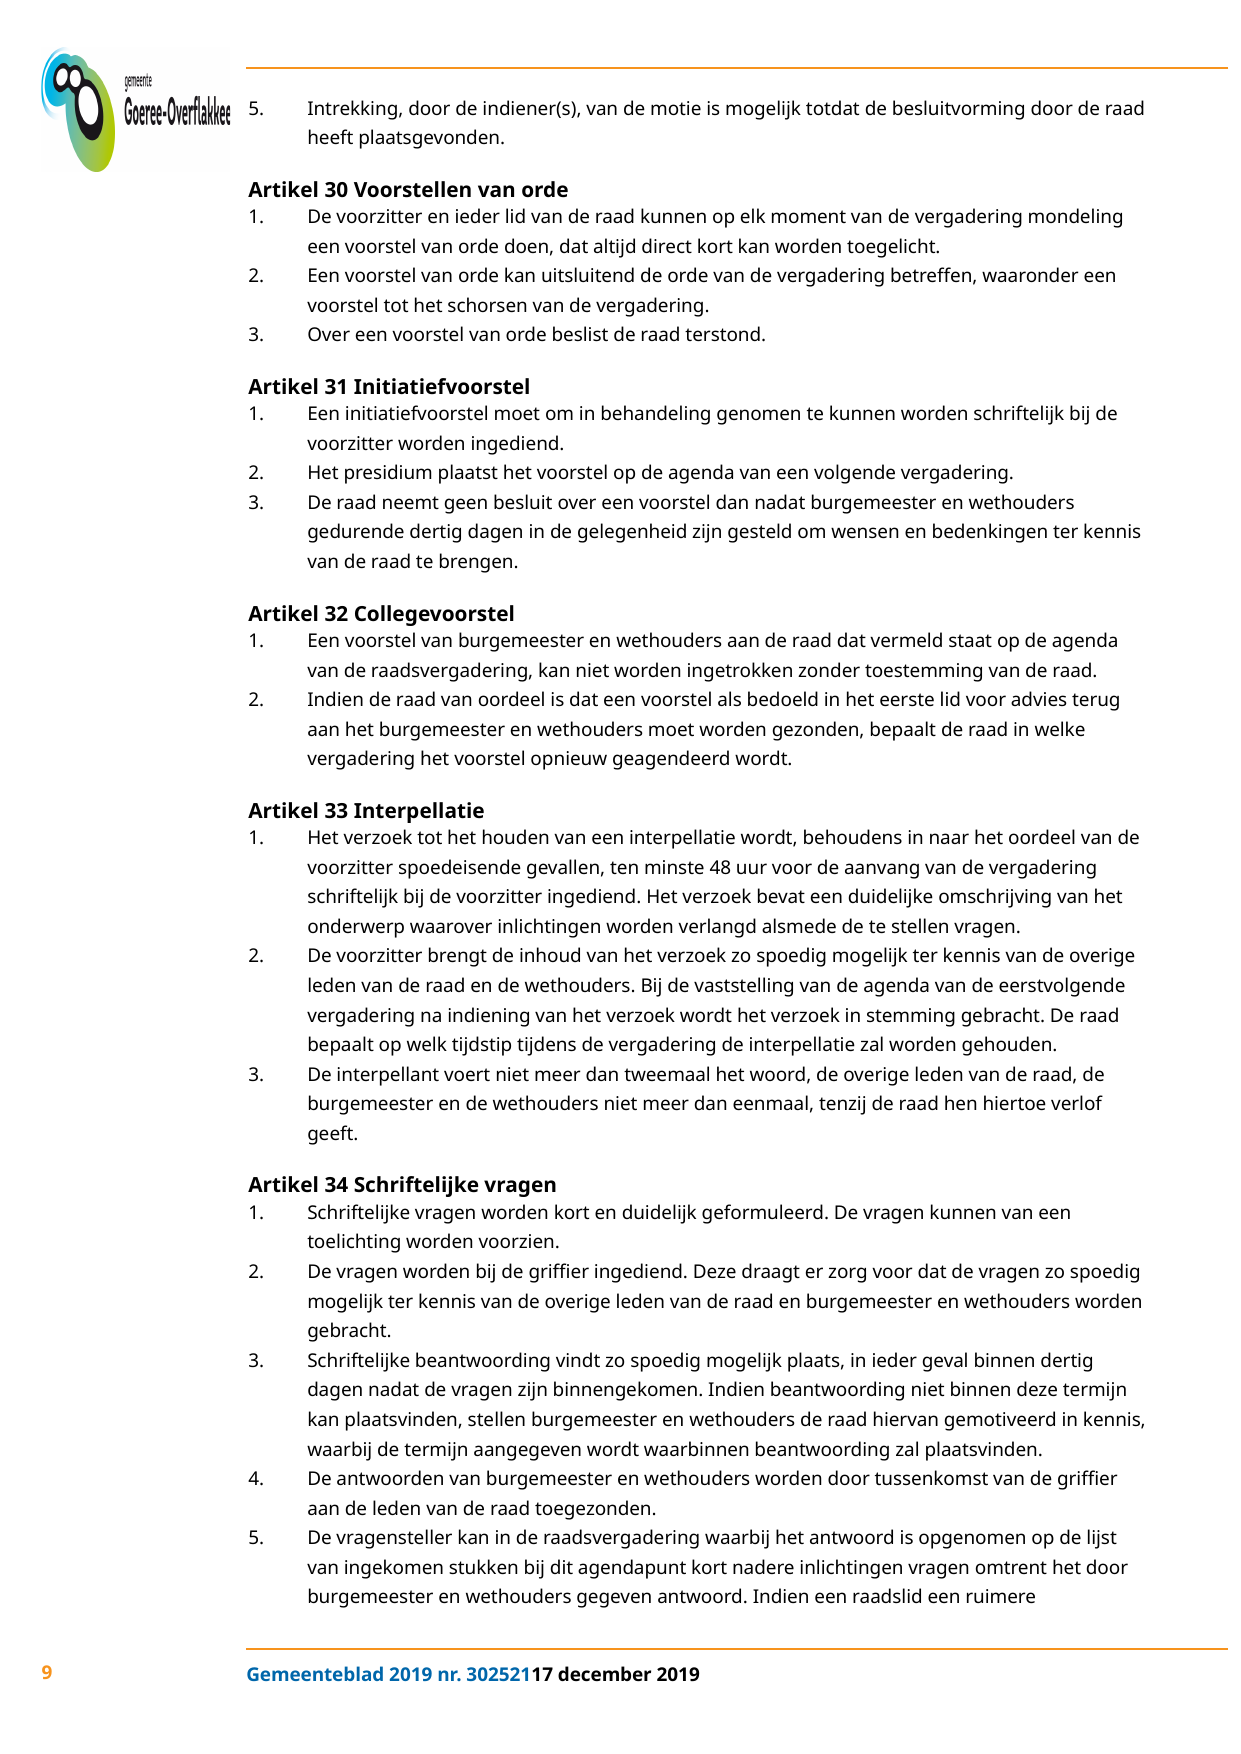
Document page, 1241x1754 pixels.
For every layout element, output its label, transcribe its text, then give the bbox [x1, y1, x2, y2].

list De antwoorden van burgemeester en wethouders worden door tussenkomst van de griffier aan de leden van de raad toegezonden. [248, 1465, 1152, 1521]
list Een voorstel van orde kan uitsluitend de orde van de vergadering betreffen, waaronder een voorstel tot het schorsen van de vergadering. [248, 262, 1152, 318]
list Het presidium plaatst het voorstel op de agenda van een volgende vergadering. [248, 459, 1152, 485]
list Schriftelijke vragen worden kort en duidelijk geformuleerd. De vragen kunnen van een toelichting worden voorzien. [248, 1199, 1152, 1254]
list De raad neemt geen besluit over een voorstel dan nadat burgemeester en wethouders gedurende dertig dagen in de gelegenheid zijn gesteld om wensen en bedenkingen ter kennis van de raad te brengen. [248, 489, 1152, 574]
text Artikel 30 Voorstellen van orde [248, 175, 1152, 203]
list De vragen worden bij de griffier ingediend. Deze draagt er zorg voor dat de vragen zo spoedig mogelijk ter kennis van de overige leden van de raad en burgemeester en wethouders worden gebracht. [248, 1258, 1152, 1343]
list Intrekking, door de indiener(s), van de motie is mogelijk totdat de besluitvorming door de raad heeft plaatsgevonden. [248, 95, 1152, 150]
text Artikel 32 Collegevoorstel [248, 599, 1152, 627]
list De voorzitter en ieder lid van de raad kunnen op elk moment van de vergadering mondeling een voorstel van orde doen, dat altijd direct kort kan worden toegelicht. [248, 203, 1152, 258]
text Artikel 34 Schriftelijke vragen [248, 1171, 1152, 1199]
list De vragensteller kan in de raadsvergadering waarbij het antwoord is opgenomen op de lijst van ingekomen stukken bij dit agendapunt kort nadere inlichtingen vragen omtrent het door burgemeester en wethouders gegeven antwoord. Indien een raadslid een ruimere [248, 1524, 1152, 1609]
list Schriftelijke beantwoording vindt zo spoedig mogelijk plaats, in ieder geval binnen dertig dagen nadat de vragen zijn binnengekomen. Indien beantwoording niet binnen deze termijn kan plaatsvinden, stellen burgemeester en wethouders de raad hiervan gemotiveerd in kennis, waarbij de termijn aangegeven wordt waarbinnen beantwoording zal plaatsvinden. [248, 1347, 1152, 1461]
list Het verzoek tot het houden van een interpellatie wordt, behoudens in naar het oordeel van de voorzitter spoedeisende gevallen, ten minste 48 uur voor de aanvang van de vergadering schriftelijk bij de voorzitter ingediend. Het verzoek bevat een duidelijke omschrijving van het onderwerp waarover inlichtingen worden verlangd alsmede de te stellen vragen. [248, 824, 1152, 939]
list Een voorstel van burgemeester en wethouders aan de raad dat vermeld staat op de agenda van de raadsvergadering, kan niet worden ingetrokken zonder toestemming van de raad. [248, 627, 1152, 682]
picture [41, 47, 231, 172]
list De interpellant voert niet meer dan tweemaal het woord, de overige leden van de raad, de burgemeester en de wethouders niet meer dan eenmaal, tenzij de raad hen hiertoe verlof geeft. [248, 1061, 1152, 1146]
list Over een voorstel van orde beslist de raad terstond. [248, 322, 1152, 347]
list Een initiatiefvoorstel moet om in behandeling genomen te kunnen worden schriftelijk bij de voorzitter worden ingediend. [248, 400, 1152, 456]
text Artikel 33 Interpellatie [248, 796, 1152, 824]
list Indien de raad van oordeel is dat een voorstel als bedoeld in het eerste lid voor advies terug aan het burgemeester en wethouders moet worden gezonden, bepaalt de raad in welke vergadering het voorstel opnieuw geagendeerd wordt. [248, 686, 1152, 771]
list De voorzitter brengt de inhoud van het verzoek zo spoedig mogelijk ter kennis van de overige leden van de raad en de wethouders. Bij de vaststelling van de agenda van de eerstvolgende vergadering na indiening van het verzoek wordt het verzoek in stemming gebracht. De raad bepaalt op welk tijdstip tijdens de vergadering de interpellatie zal worden gehouden. [248, 943, 1152, 1057]
text Artikel 31 Initiatiefvoorstel [248, 372, 1152, 400]
